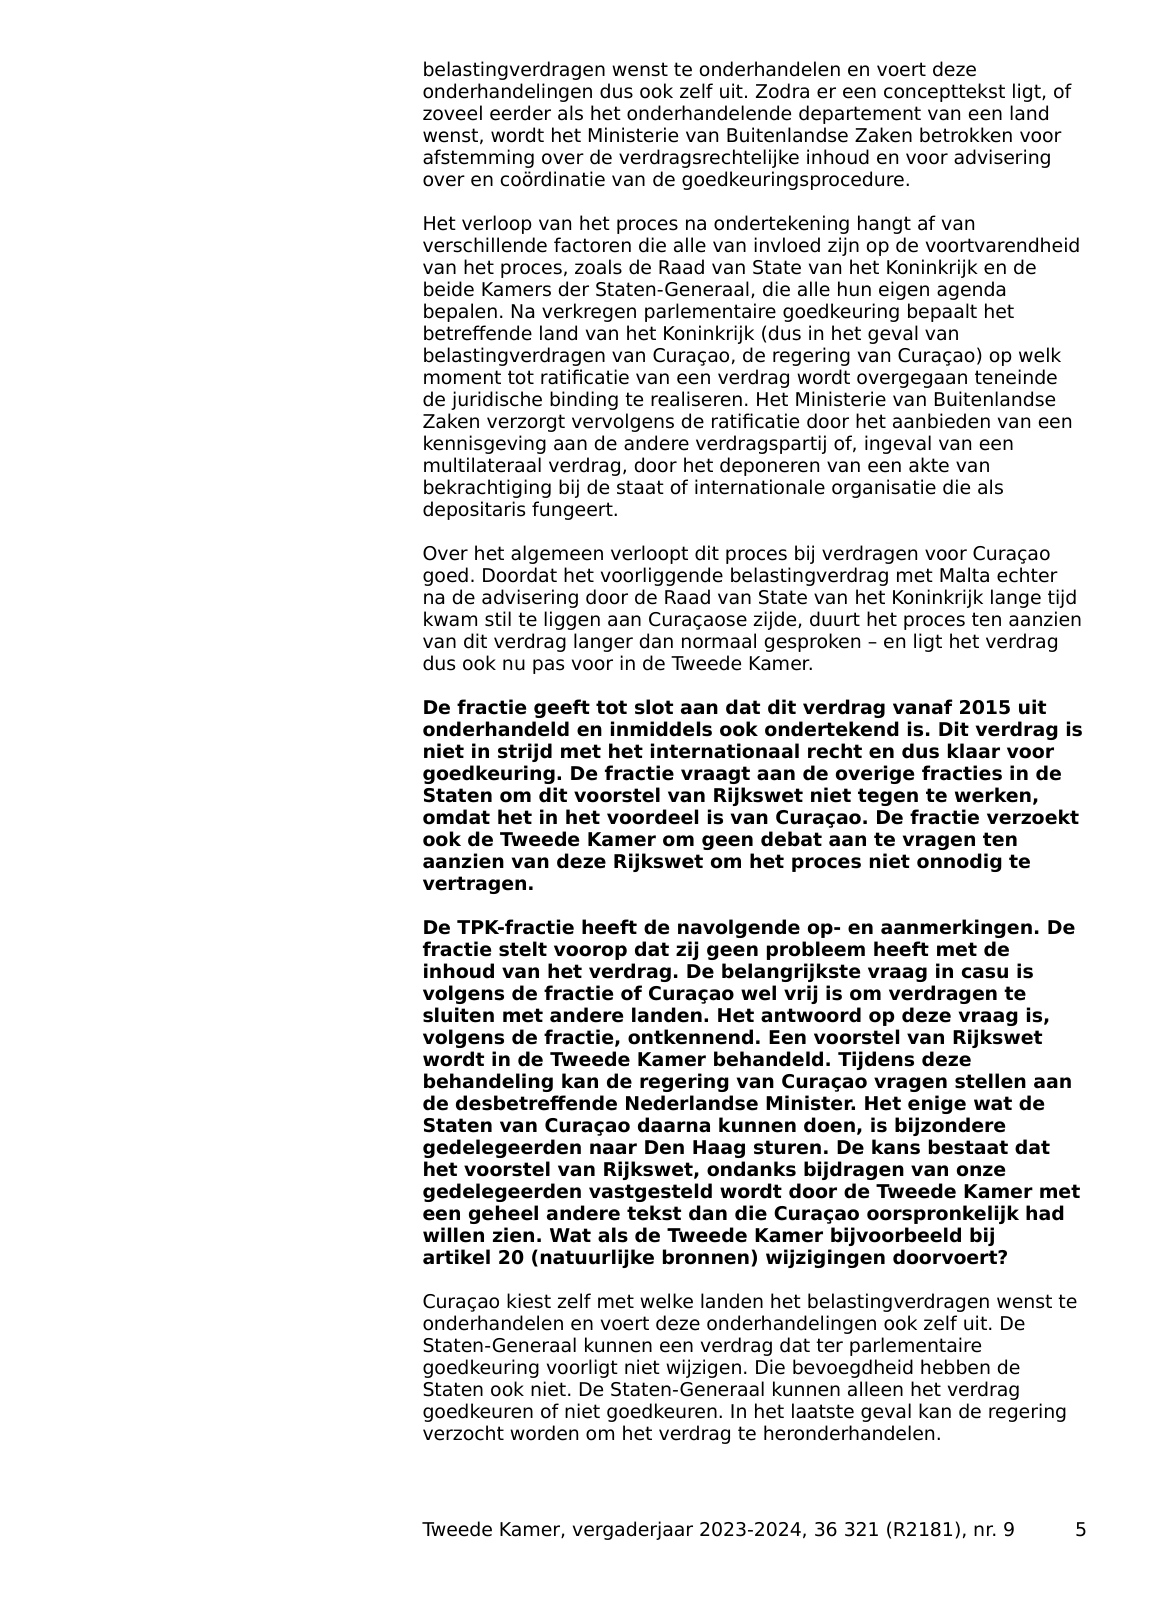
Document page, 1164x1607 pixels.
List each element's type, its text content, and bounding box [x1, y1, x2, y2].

text Het verloop van het proces na ondertekening hangt af van verschillende factoren die alle van invloed zijn op de voortvarendheid van het proces, zoals de Raad van State van het Koninkrijk en de beide Kamers der Staten-Generaal, die alle hun eigen agenda bepalen. Na verkregen parlementaire goedkeuring bepaalt het betreffende land van het Koninkrijk (dus in het geval van belastingverdragen van Curaçao, de regering van Curaçao) op welk moment tot ratificatie van een verdrag wordt overgegaan teneinde de juridische binding te realiseren. Het Ministerie van Buitenlandse Zaken verzorgt vervolgens de ratificatie door het aanbieden van een kennisgeving aan de andere verdragspartij of, ingeval van een multilateraal verdrag, door het deponeren van een akte van bekrachtiging bij de staat of internationale organisatie die als depositaris fungeert. [422, 213, 1087, 521]
text belastingverdragen wenst te onderhandelen en voert deze onderhandelingen dus ook zelf uit. Zodra er een concepttekst ligt, of zoveel eerder als het onderhandelende departement van een land wenst, wordt het Ministerie van Buitenlandse Zaken betrokken voor afstemming over de verdragsrechtelijke inhoud en voor advisering over en coördinatie van de goedkeuringsprocedure. [422, 59, 1087, 191]
text De fractie geeft tot slot aan dat dit verdrag vanaf 2015 uit onderhandeld en inmiddels ook ondertekend is. Dit verdrag is niet in strijd met het internationaal recht en dus klaar voor goedkeuring. De fractie vraagt aan de overige fracties in de Staten om dit voorstel van Rijkswet niet tegen te werken, omdat het in het voordeel is van Curaçao. De fractie verzoekt ook de Tweede Kamer om geen debat aan te vragen ten aanzien van deze Rijkswet om het proces niet onnodig te vertragen. [422, 697, 1087, 895]
text De TPK-fractie heeft de navolgende op- en aanmerkingen. De fractie stelt voorop dat zij geen probleem heeft met de inhoud van het verdrag. De belangrijkste vraag in casu is volgens de fractie of Curaçao wel vrij is om verdragen te sluiten met andere landen. Het antwoord op deze vraag is, volgens de fractie, ontkennend. Een voorstel van Rijkswet wordt in de Tweede Kamer behandeld. Tijdens deze behandeling kan de regering van Curaçao vragen stellen aan de desbetreffende Nederlandse Minister. Het enige wat de Staten van Curaçao daarna kunnen doen, is bijzondere gedelegeerden naar Den Haag sturen. De kans bestaat dat het voorstel van Rijkswet, ondanks bijdragen van onze gedelegeerden vastgesteld wordt door de Tweede Kamer met een geheel andere tekst dan die Curaçao oorspronkelijk had willen zien. Wat als de Tweede Kamer bijvoorbeeld bij artikel 20 (natuurlijke bronnen) wijzigingen doorvoert? [422, 917, 1087, 1269]
text Over het algemeen verloopt dit proces bij verdragen voor Curaçao goed. Doordat het voorliggende belastingverdrag met Malta echter na de advisering door de Raad van State van het Koninkrijk lange tijd kwam stil te liggen aan Curaçaose zijde, duurt het proces ten aanzien van dit verdrag langer dan normaal gesproken – en ligt het verdrag dus ook nu pas voor in de Tweede Kamer. [422, 543, 1087, 675]
text Curaçao kiest zelf met welke landen het belastingverdragen wenst te onderhandelen en voert deze onderhandelingen ook zelf uit. De Staten-Generaal kunnen een verdrag dat ter parlementaire goedkeuring voorligt niet wijzigen. Die bevoegdheid hebben de Staten ook niet. De Staten-Generaal kunnen alleen het verdrag goedkeuren of niet goedkeuren. In het laatste geval kan de regering verzocht worden om het verdrag te heronderhandelen. [422, 1291, 1087, 1445]
